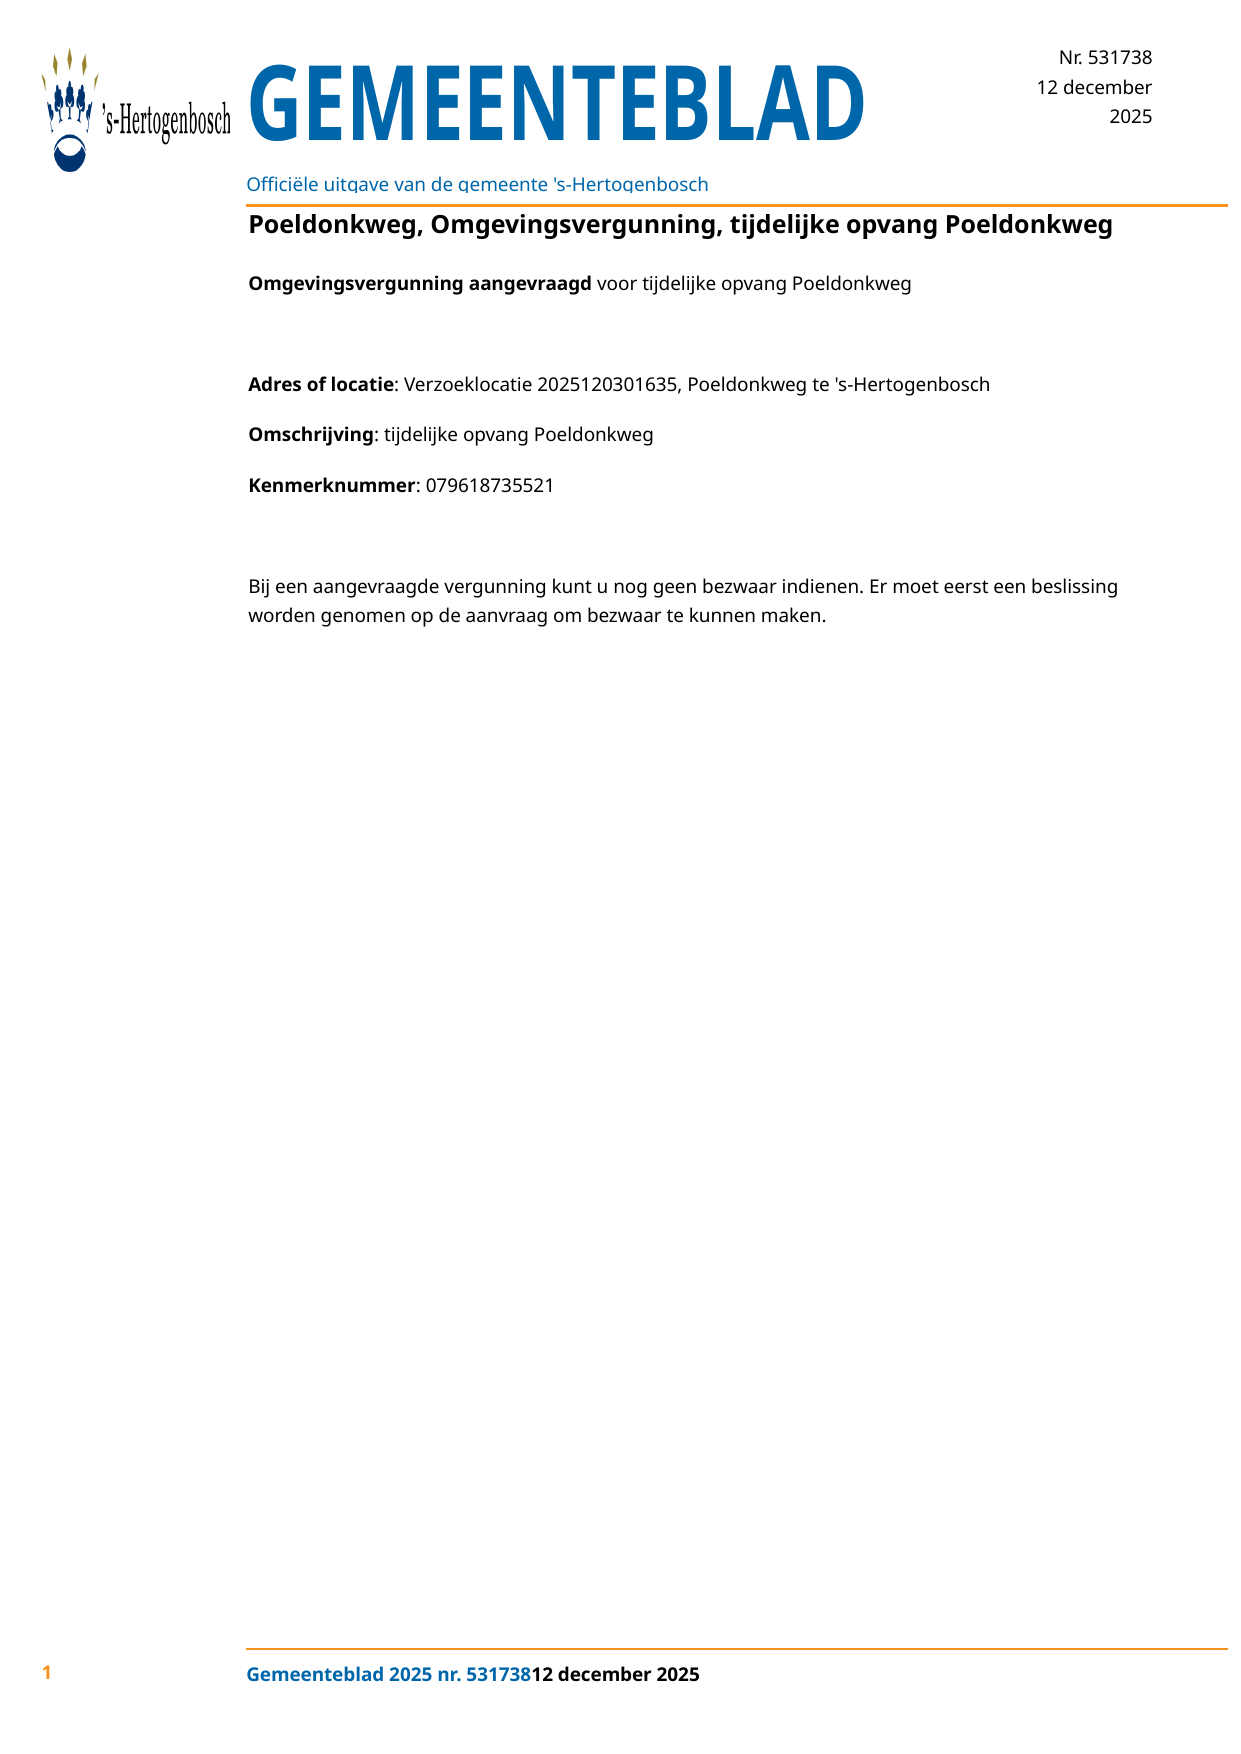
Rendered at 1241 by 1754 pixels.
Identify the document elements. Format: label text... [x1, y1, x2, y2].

text Kenmerknummer: 079618735521 [248, 472, 1152, 498]
text Omgevingsvergunning aangevraagd voor tijdelijke opvang Poeldonkweg [248, 270, 1152, 296]
text Poeldonkweg, Omgevingsvergunning, tijdelijke opvang Poeldonkweg [248, 207, 1152, 241]
text Bij een aangevraagde vergunning kunt u nog geen bezwaar indienen. Er moet eerst een beslissing worden genomen op de aanvraag om bezwaar te kunnen maken. [248, 573, 1152, 628]
text Omschrijving: tijdelijke opvang Poeldonkweg [248, 422, 1152, 447]
text Adres of locatie: Verzoeklocatie 2025120301635, Poeldonkweg te 's-Hertogenbosch [248, 371, 1152, 397]
picture [41, 47, 231, 172]
